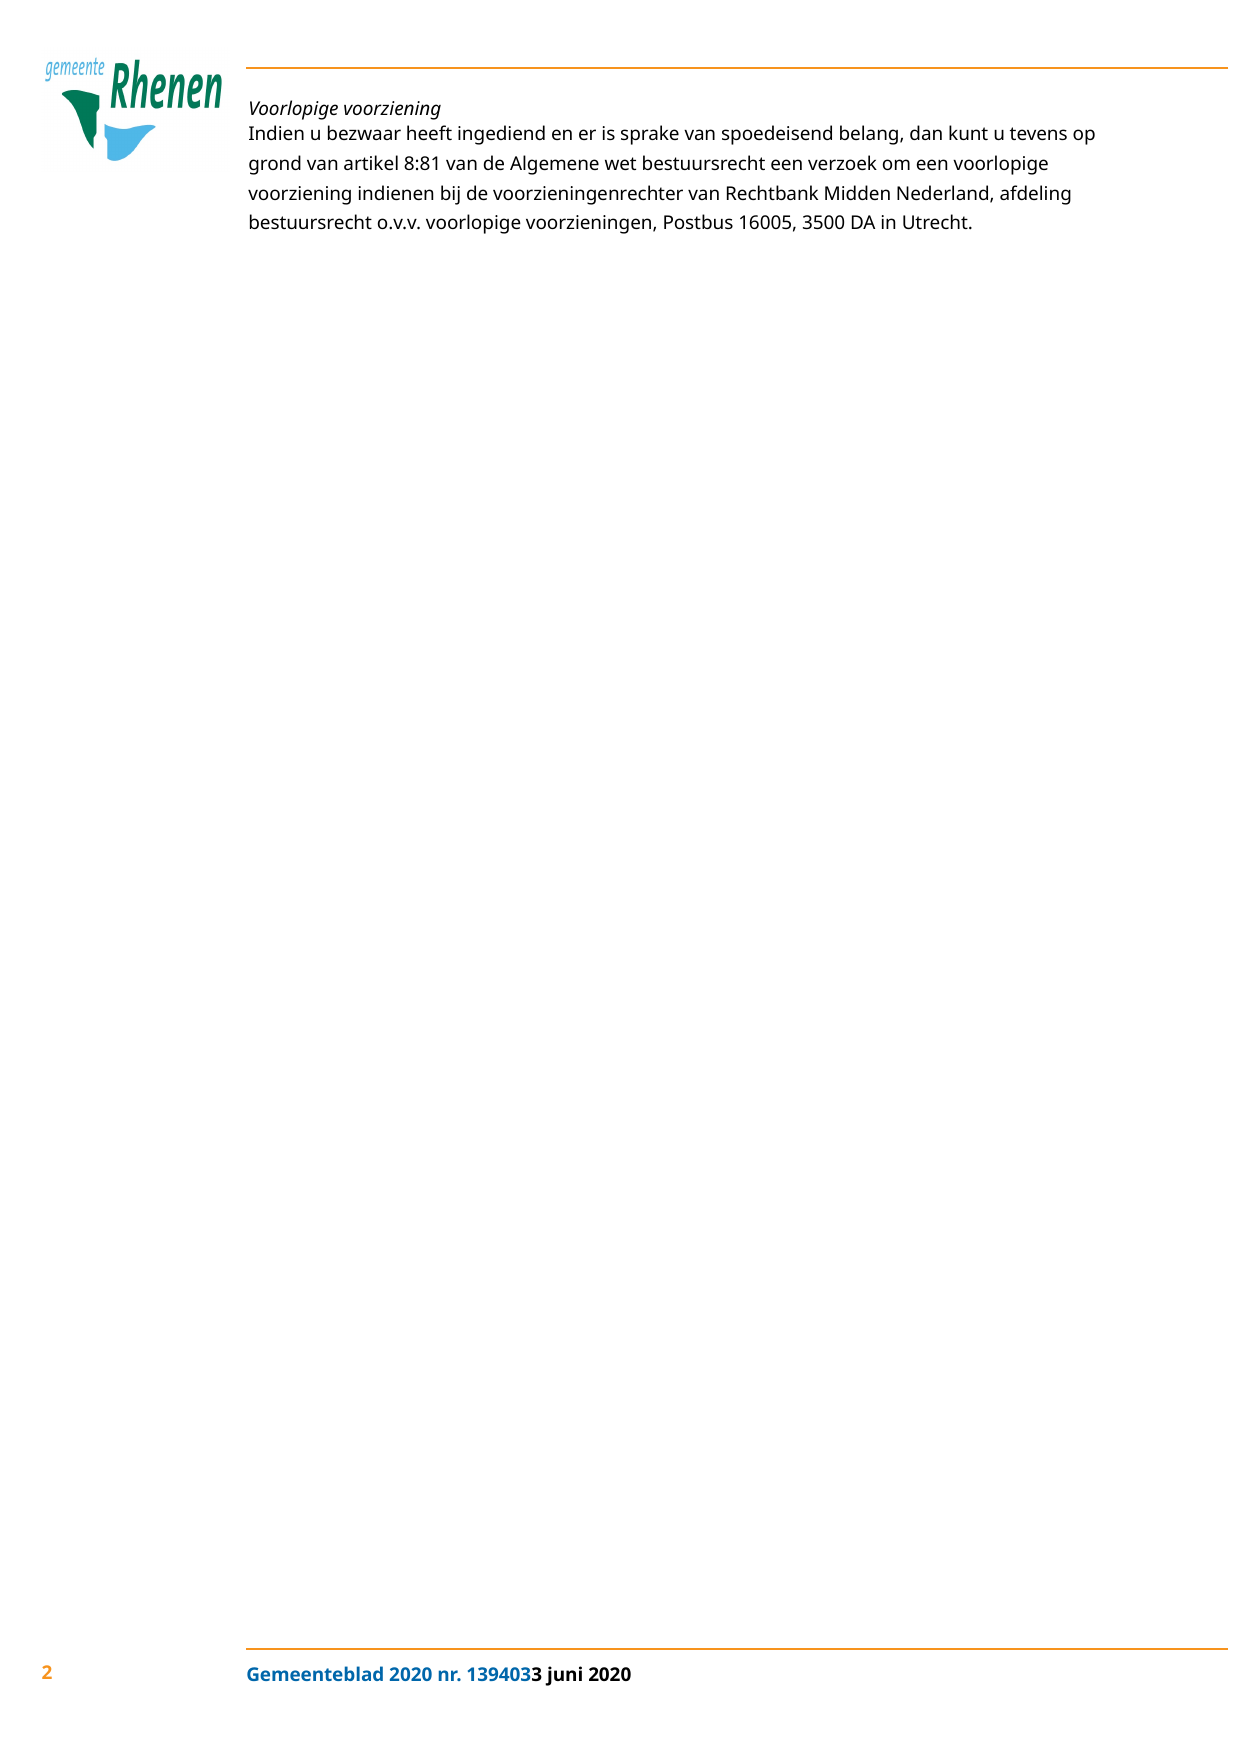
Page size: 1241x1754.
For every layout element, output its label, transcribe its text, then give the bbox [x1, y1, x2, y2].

text Voorlopige voorziening [248, 95, 1152, 121]
text Indien u bezwaar heeft ingediend en er is sprake van spoedeisend belang, dan kunt u tevens op grond van artikel 8:81 van de Algemene wet bestuursrecht een verzoek om een voorlopige voorziening indienen bij de voorzieningenrechter van Rechtbank Midden Nederland, afdeling bestuursrecht o.v.v. voorlopige voorzieningen, Postbus 16005, 3500 DA in Utrecht. [248, 121, 1152, 235]
picture [41, 47, 231, 172]
